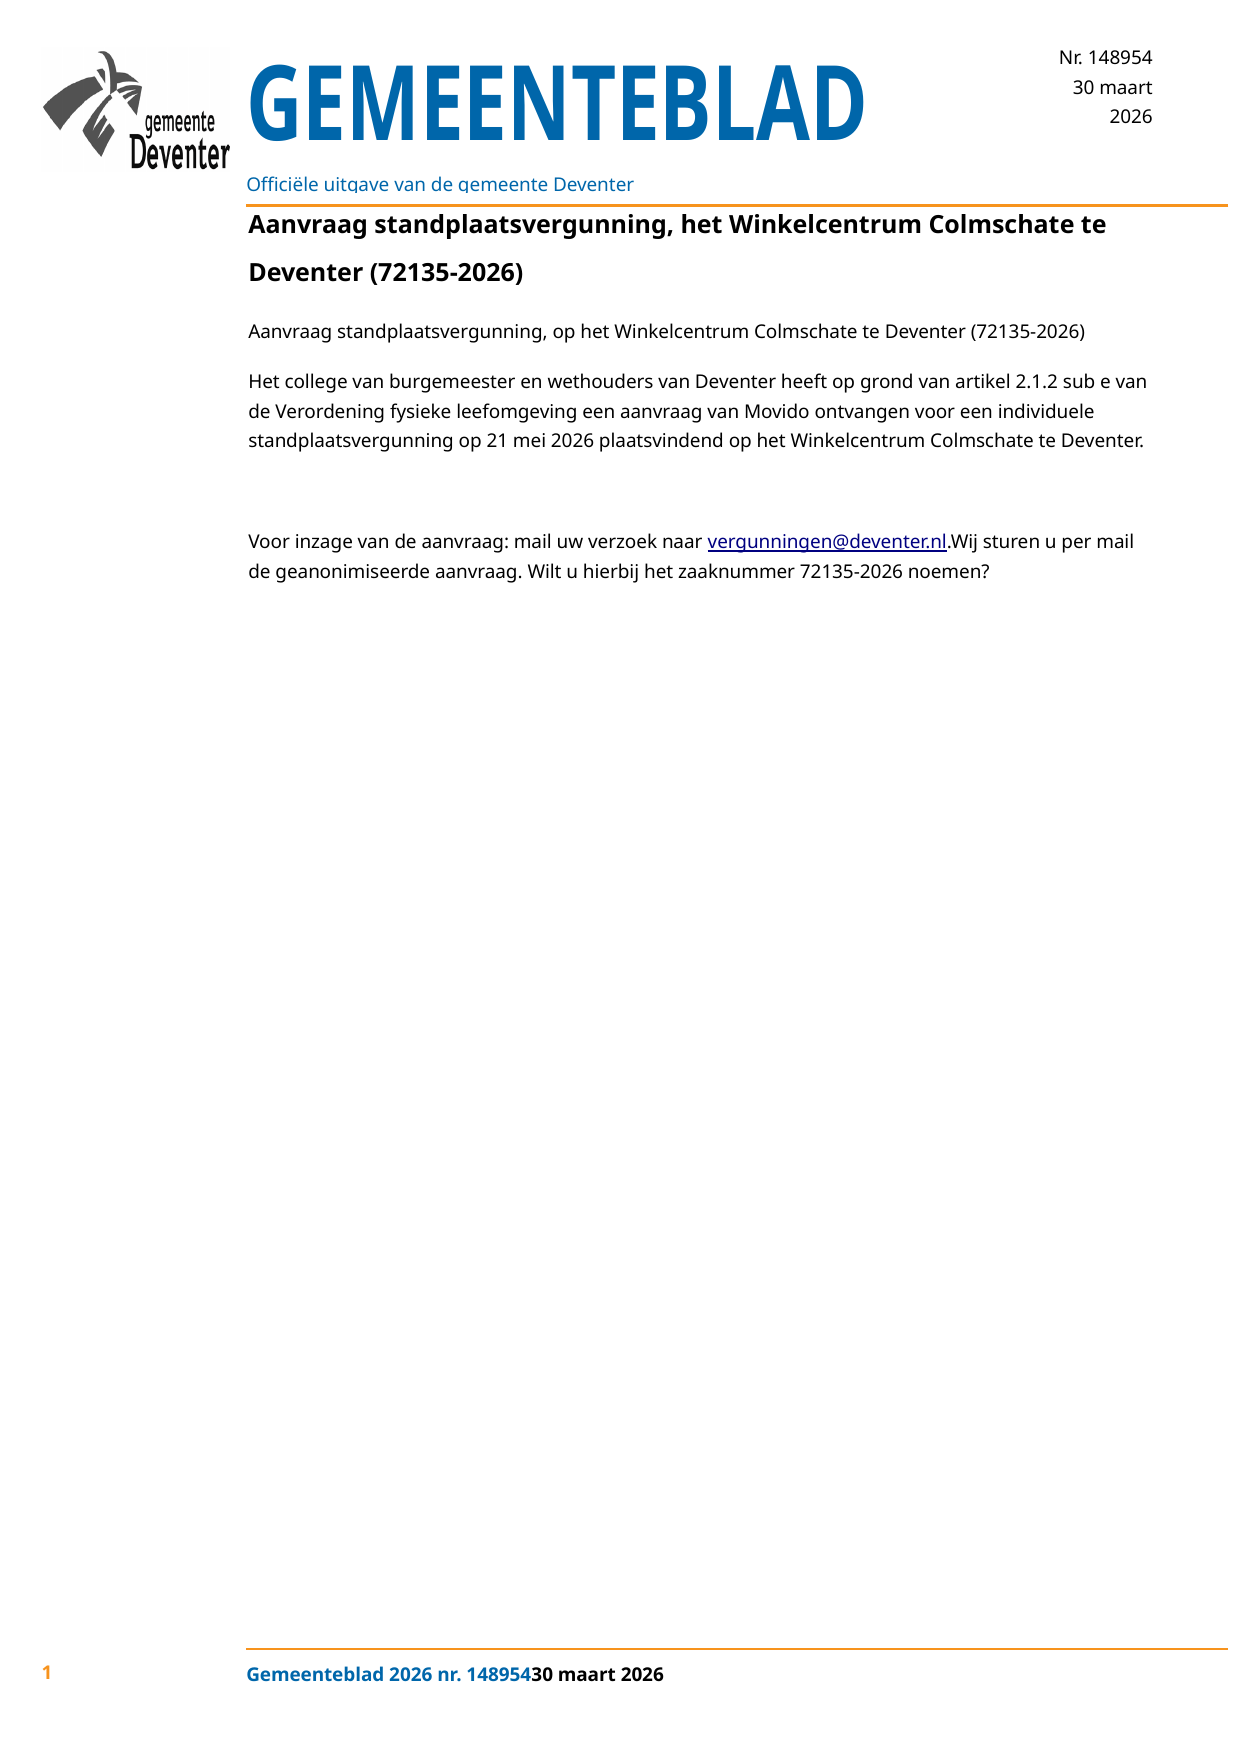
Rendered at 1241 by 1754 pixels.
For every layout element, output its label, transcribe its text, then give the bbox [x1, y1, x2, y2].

picture [41, 47, 231, 172]
text Voor inzage van de aanvraag: mail uw verzoek naar vergunningen@deventer.nl.Wij sturen u per mail de geanonimiseerde aanvraag. Wilt u hierbij het zaaknummer 72135-2026 noemen? [248, 528, 1152, 584]
text Het college van burgemeester en wethouders van Deventer heeft op grond van artikel 2.1.2 sub e van de Verordening fysieke leefomgeving een aanvraag van Movido ontvangen voor een individuele standplaatsvergunning op 21 mei 2026 plaatsvindend op het Winkelcentrum Colmschate te Deventer. [248, 368, 1152, 453]
text Aanvraag standplaatsvergunning, het Winkelcentrum Colmschate te Deventer (72135-2026) [248, 207, 1152, 288]
text Aanvraag standplaatsvergunning, op het Winkelcentrum Colmschate te Deventer (72135-2026) [248, 318, 1152, 344]
